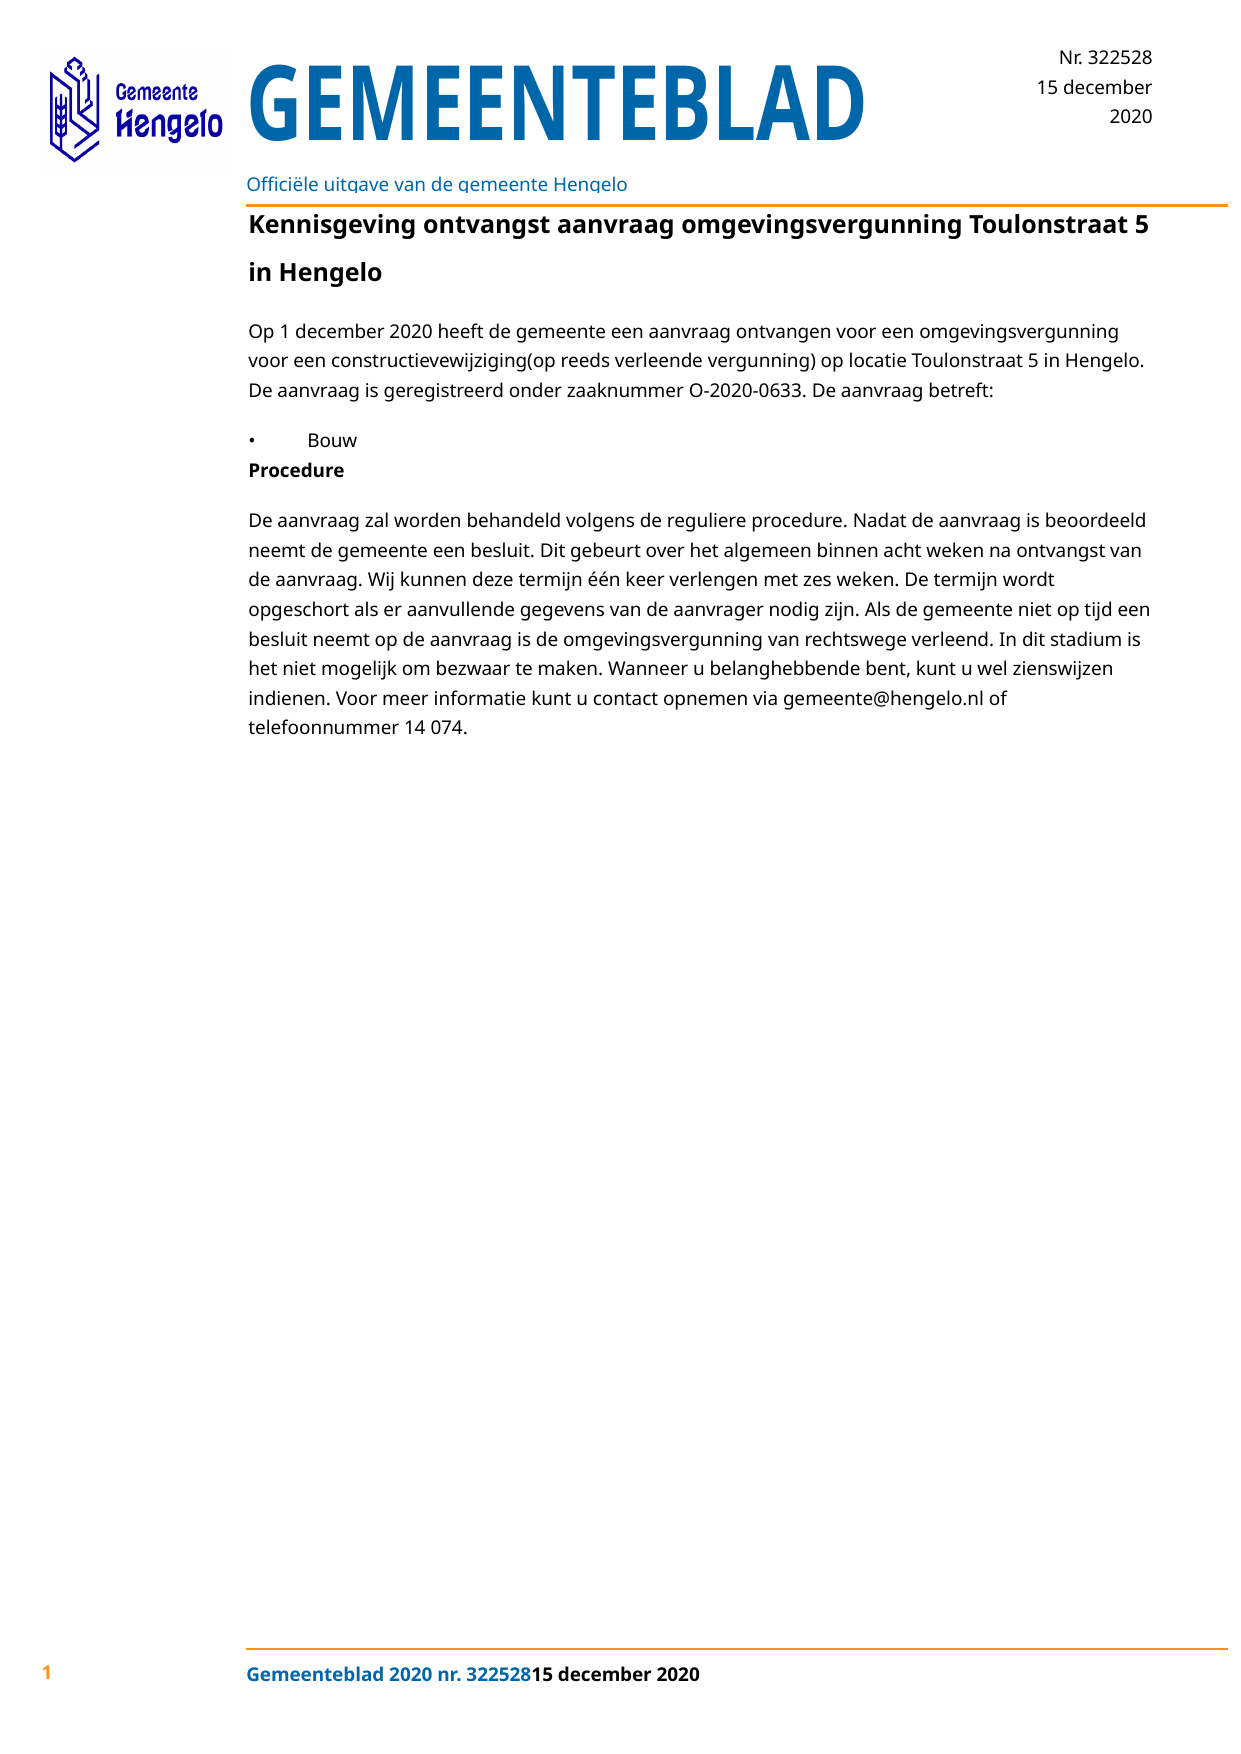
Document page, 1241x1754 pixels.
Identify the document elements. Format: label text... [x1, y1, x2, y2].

text De aanvraag zal worden behandeld volgens de reguliere procedure. Nadat de aanvraag is beoordeeld neemt de gemeente een besluit. Dit gebeurt over het algemeen binnen acht weken na ontvangst van de aanvraag. Wij kunnen deze termijn één keer verlengen met zes weken. De termijn wordt opgeschort als er aanvullende gegevens van de aanvrager nodig zijn. Als de gemeente niet op tijd een besluit neemt op de aanvraag is de omgevingsvergunning van rechtswege verleend. In dit stadium is het niet mogelijk om bezwaar te maken. Wanneer u belanghebbende bent, kunt u wel zienswijzen indienen. Voor meer informatie kunt u contact opnemen via gemeente@hengelo.nl of telefoonnummer 14 074. [248, 507, 1152, 740]
text Procedure [248, 457, 1152, 483]
text Op 1 december 2020 heeft de gemeente een aanvraag ontvangen voor een omgevingsvergunning voor een constructievewijziging(op reeds verleende vergunning) op locatie Toulonstraat 5 in Hengelo. De aanvraag is geregistreerd onder zaaknummer O-2020-0633. De aanvraag betreft: [248, 318, 1152, 403]
list Bouw [248, 427, 1152, 453]
text Kennisgeving ontvangst aanvraag omgevingsvergunning Toulonstraat 5 in Hengelo [248, 207, 1152, 288]
picture [41, 47, 231, 172]
